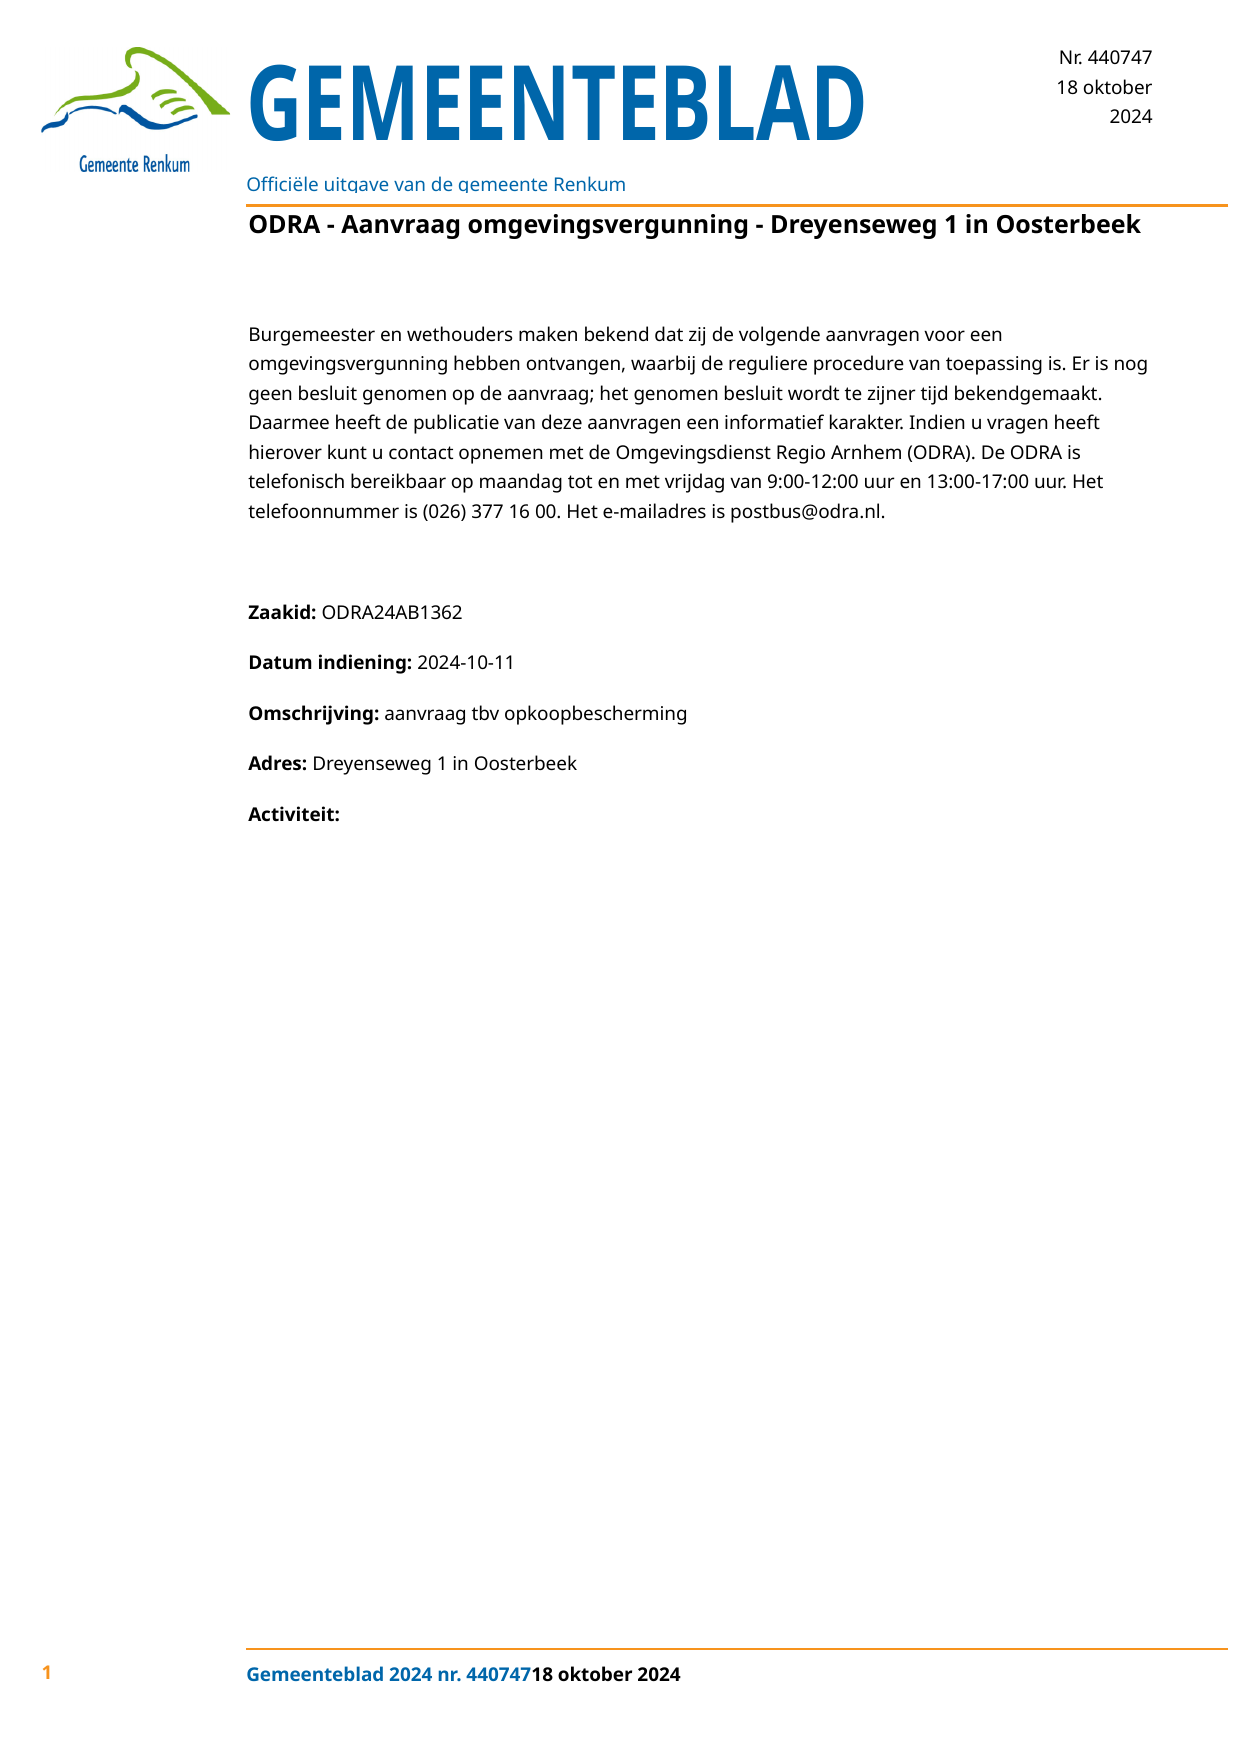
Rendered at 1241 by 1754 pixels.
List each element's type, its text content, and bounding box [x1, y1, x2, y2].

text Burgemeester en wethouders maken bekend dat zij de volgende aanvragen voor een omgevingsvergunning hebben ontvangen, waarbij de reguliere procedure van toepassing is. Er is nog geen besluit genomen op de aanvraag; het genomen besluit wordt te zijner tijd bekendgemaakt. Daarmee heeft de publicatie van deze aanvragen een informatief karakter. Indien u vragen heeft hierover kunt u contact opnemen met de Omgevingsdienst Regio Arnhem (ODRA). De ODRA is telefonisch bereikbaar op maandag tot en met vrijdag van 9:00-12:00 uur en 13:00-17:00 uur. Het telefoonnummer is (026) 377 16 00. Het e-mailadres is postbus@odra.nl. [248, 321, 1152, 524]
picture [41, 47, 231, 172]
text Omschrijving: aanvraag tbv opkoopbescherming [248, 700, 1152, 726]
text Datum indiening: 2024-10-11 [248, 649, 1152, 675]
text Adres: Dreyenseweg 1 in Oosterbeek [248, 750, 1152, 776]
text Zaakid: ODRA24AB1362 [248, 599, 1152, 625]
text Activiteit: [248, 801, 1152, 826]
text ODRA - Aanvraag omgevingsvergunning - Dreyenseweg 1 in Oosterbeek [248, 207, 1152, 241]
